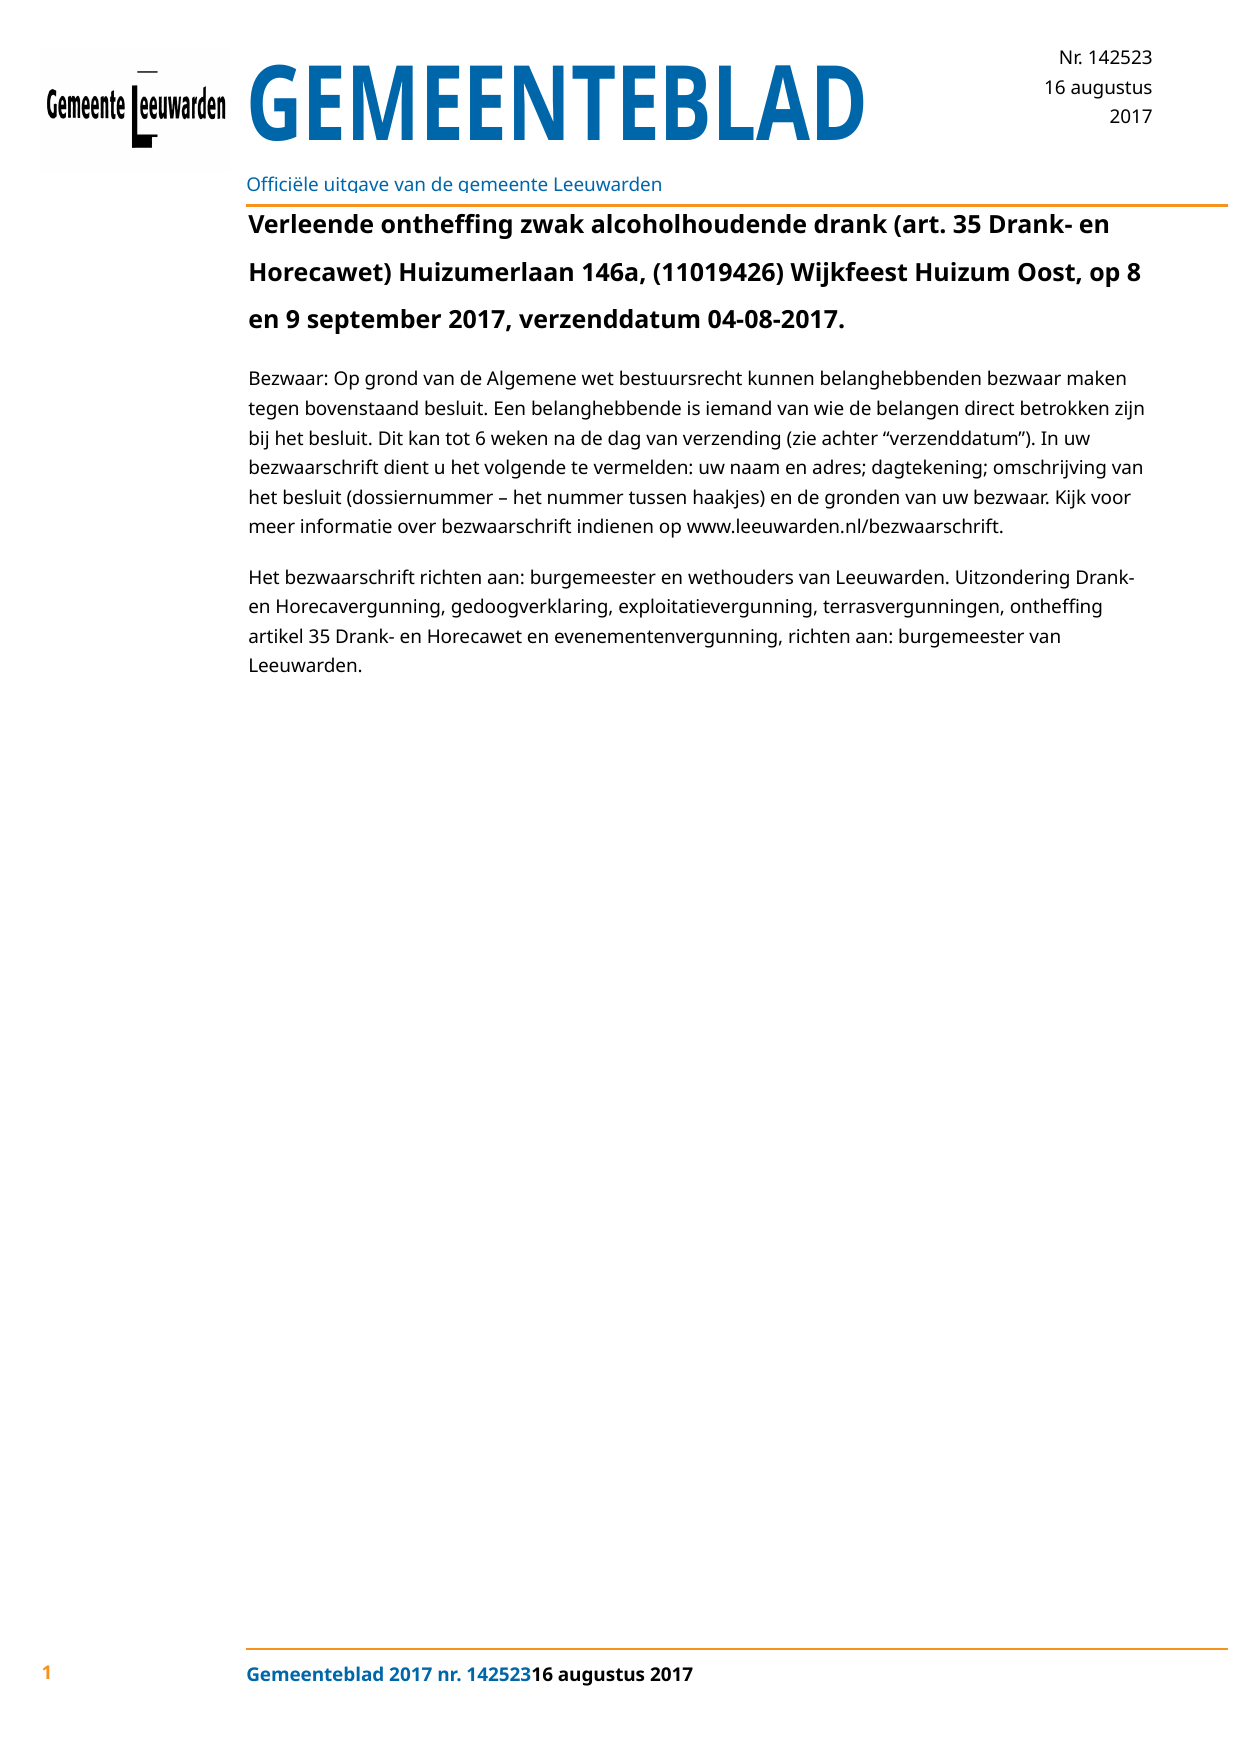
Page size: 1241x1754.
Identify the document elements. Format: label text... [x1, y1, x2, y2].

text Het bezwaarschrift richten aan: burgemeester en wethouders van Leeuwarden. Uitzondering Drank- en Horecavergunning, gedoogverklaring, exploitatievergunning, terrasvergunningen, ontheffing artikel 35 Drank- en Horecawet en evenementenvergunning, richten aan: burgemeester van Leeuwarden. [248, 564, 1152, 678]
text Verleende ontheffing zwak alcoholhoudende drank (art. 35 Drank- en Horecawet) Huizumerlaan 146a, (11019426) Wijkfeest Huizum Oost, op 8 en 9 september 2017, verzenddatum 04-08-2017. [248, 207, 1152, 336]
text Bezwaar: Op grond van de Algemene wet bestuursrecht kunnen belanghebbenden bezwaar maken tegen bovenstaand besluit. Een belanghebbende is iemand van wie de belangen direct betrokken zijn bij het besluit. Dit kan tot 6 weken na de dag van verzending (zie achter “verzenddatum”). In uw bezwaarschrift dient u het volgende te vermelden: uw naam en adres; dagtekening; omschrijving van het besluit (dossiernummer – het nummer tussen haakjes) en de gronden van uw bezwaar. Kijk voor meer informatie over bezwaarschrift indienen op www.leeuwarden.nl/bezwaarschrift. [248, 366, 1152, 539]
picture [41, 47, 231, 172]
